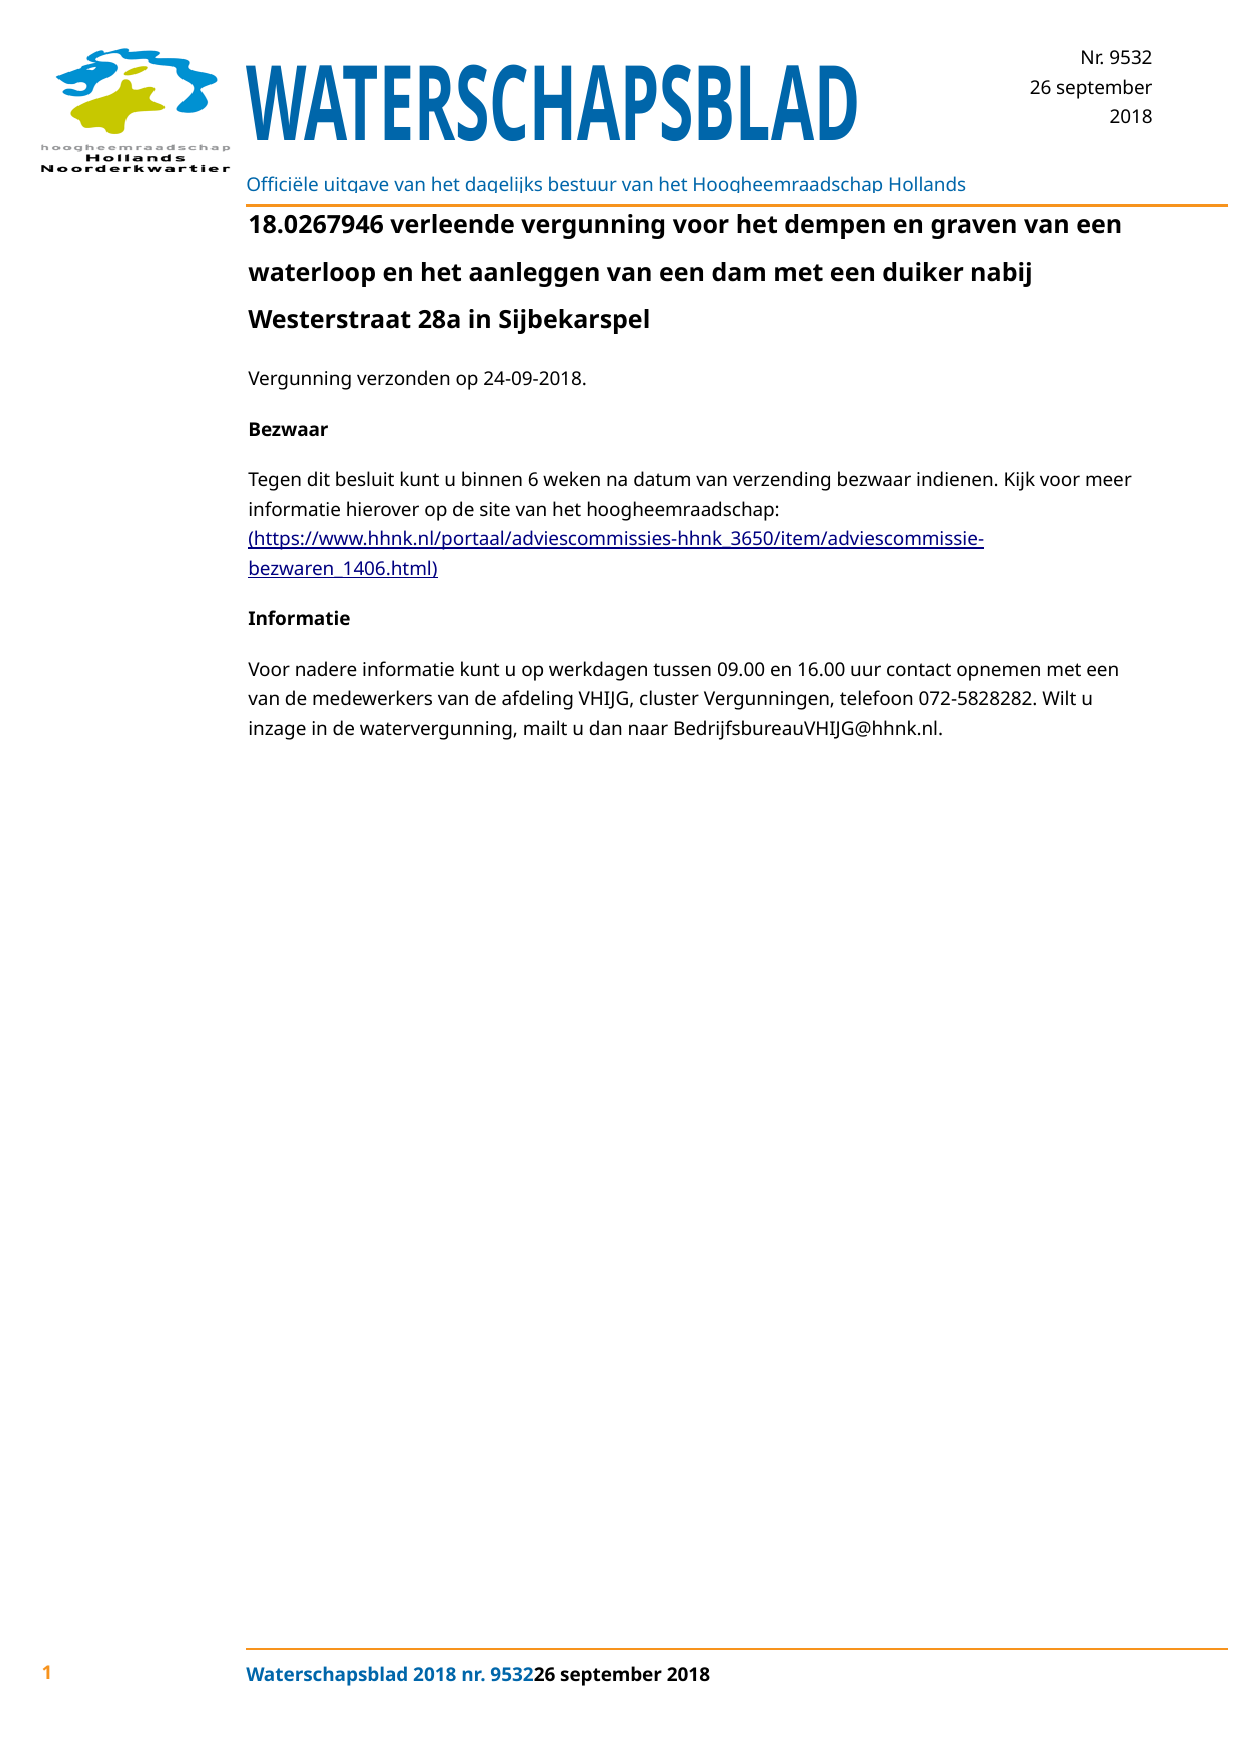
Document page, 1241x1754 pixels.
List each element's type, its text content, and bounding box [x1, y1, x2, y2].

text Voor nadere informatie kunt u op werkdagen tussen 09.00 en 16.00 uur contact opnemen met een van de medewerkers van de afdeling VHIJG, cluster Vergunningen, telefoon 072-5828282. Wilt u inzage in de watervergunning, mailt u dan naar BedrijfsbureauVHIJG@hhnk.nl. [248, 656, 1152, 741]
text Bezwaar [248, 416, 1152, 442]
text 18.0267946 verleende vergunning voor het dempen en graven van een waterloop en het aanleggen van een dam met een duiker nabij Westerstraat 28a in Sijbekarspel [248, 207, 1152, 336]
text Tegen dit besluit kunt u binnen 6 weken na datum van verzending bezwaar indienen. Kijk voor meer informatie hierover op de site van het hoogheemraadschap: (https://www.hhnk.nl/portaal/adviescommissies-hhnk_3650/item/adviescommissie-bezwaren_1406.html) [248, 466, 1152, 581]
picture [41, 47, 231, 172]
text Informatie [248, 606, 1152, 631]
text Vergunning verzonden op 24-09-2018. [248, 366, 1152, 391]
